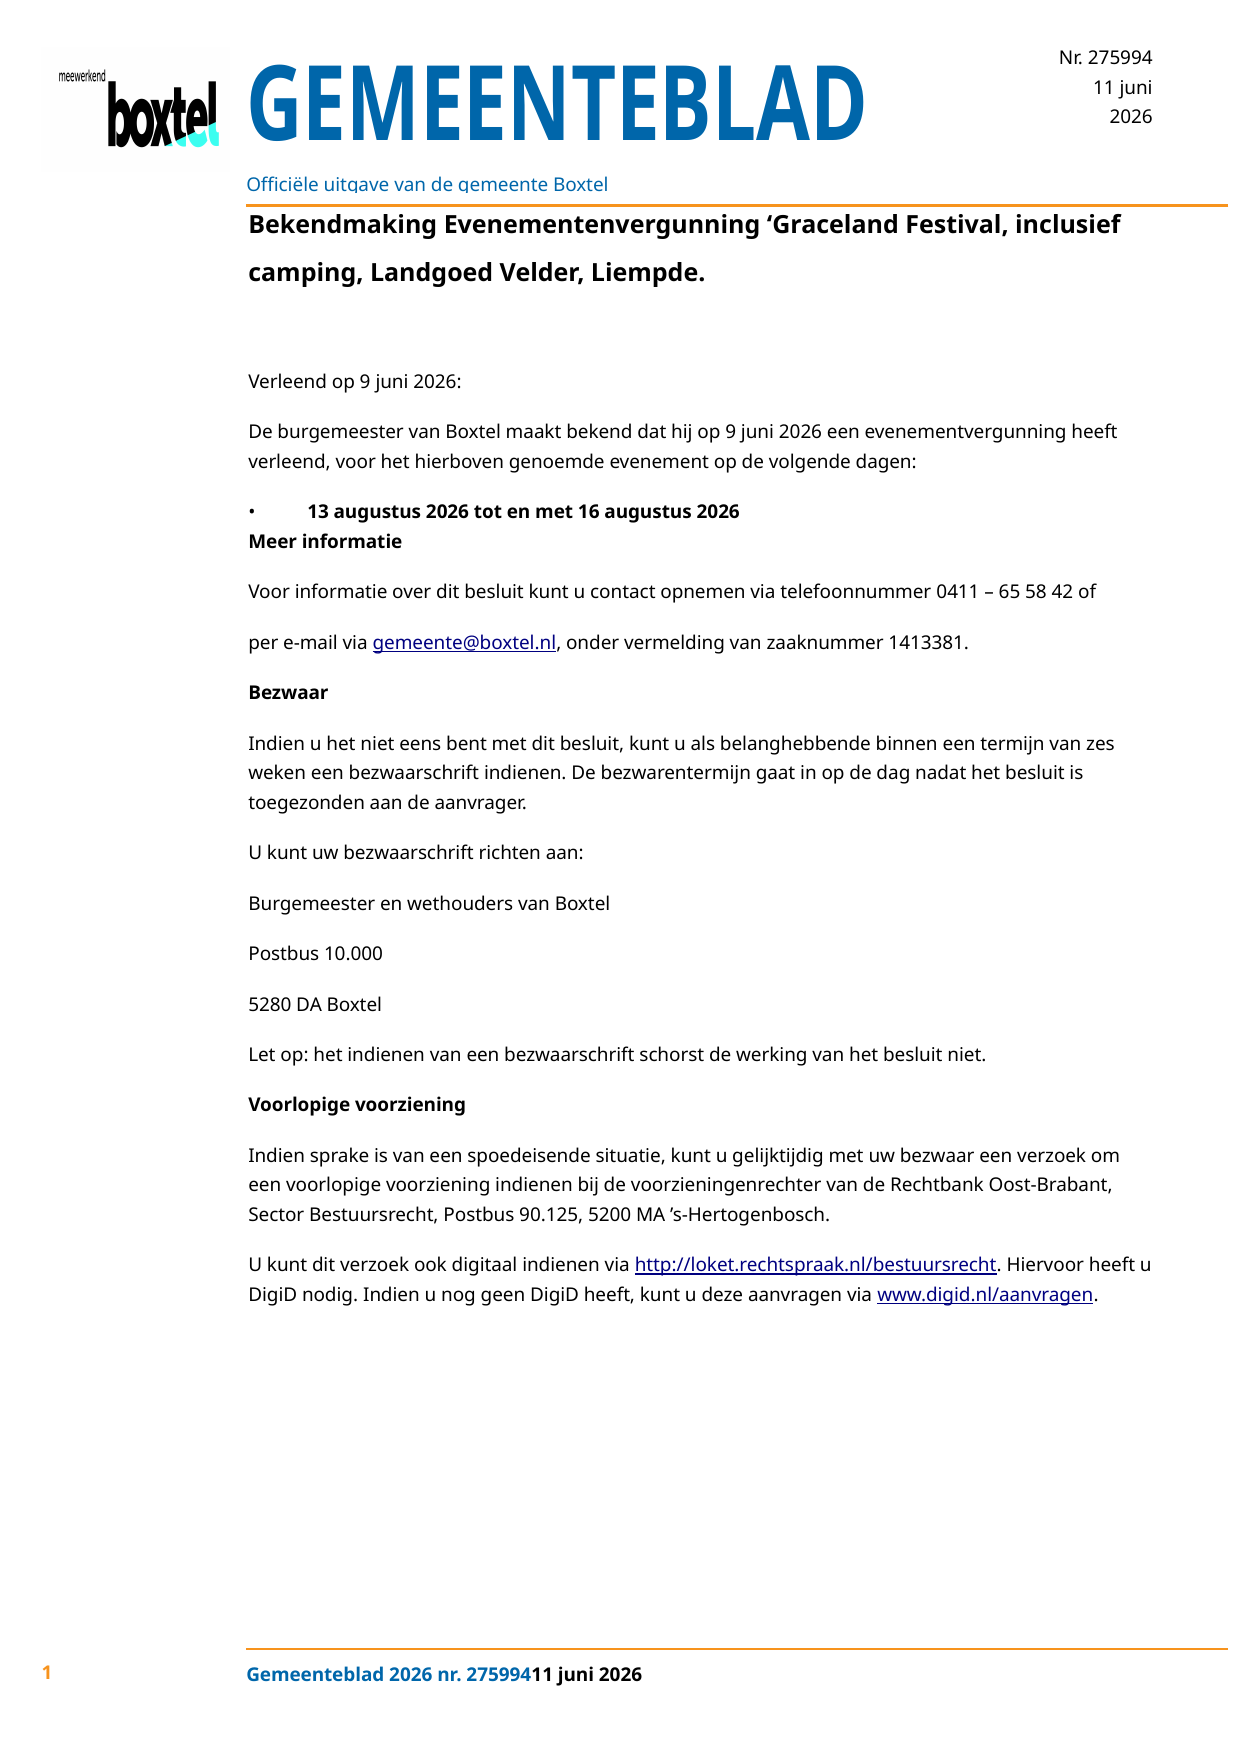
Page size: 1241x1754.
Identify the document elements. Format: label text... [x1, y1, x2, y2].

list 13 augustus 2026 tot en met 16 augustus 2026 [248, 499, 1152, 524]
text Let op: het indienen van een bezwaarschrift schorst de werking van het besluit niet. [248, 1041, 1152, 1067]
text U kunt dit verzoek ook digitaal indienen via http://loket.rechtspraak.nl/bestuursrecht. Hiervoor heeft u DigiD nodig. Indien u nog geen DigiD heeft, kunt u deze aanvragen via www.digid.nl/aanvragen. [248, 1252, 1152, 1307]
text Voorlopige voorziening [248, 1092, 1152, 1117]
text Bekendmaking Evenementenvergunning ‘Graceland Festival, inclusief camping, Landgoed Velder, Liempde. [248, 207, 1152, 288]
text Meer informatie [248, 528, 1152, 554]
text U kunt uw bezwaarschrift richten aan: [248, 839, 1152, 865]
text per e-mail via gemeente@boxtel.nl, onder vermelding van zaaknummer 1413381. [248, 629, 1152, 655]
text De burgemeester van Boxtel maakt bekend dat hij op 9 juni 2026 een evenementvergunning heeft verleend, voor het hierboven genoemde evenement op de volgende dagen: [248, 419, 1152, 474]
text Burgemeester en wethouders van Boxtel [248, 890, 1152, 916]
text Indien sprake is van een spoedeisende situatie, kunt u gelijktijdig met uw bezwaar een verzoek om een voorlopige voorziening indienen bij de voorzieningenrechter van de Rechtbank Oost-Brabant, Sector Bestuursrecht, Postbus 90.125, 5200 MA ’s-Hertogenbosch. [248, 1142, 1152, 1227]
text Indien u het niet eens bent met dit besluit, kunt u als belanghebbende binnen een termijn van zes weken een bezwaarschrift indienen. De bezwarentermijn gaat in op de dag nadat het besluit is toegezonden aan de aanvrager. [248, 730, 1152, 815]
text Bezwaar [248, 679, 1152, 705]
text Verleend op 9 juni 2026: [248, 368, 1152, 394]
text Postbus 10.000 [248, 940, 1152, 966]
text Voor informatie over dit besluit kunt u contact opnemen via telefoonnummer 0411 – 65 58 42 of [248, 579, 1152, 604]
text 5280 DA Boxtel [248, 991, 1152, 1017]
picture [41, 47, 231, 172]
